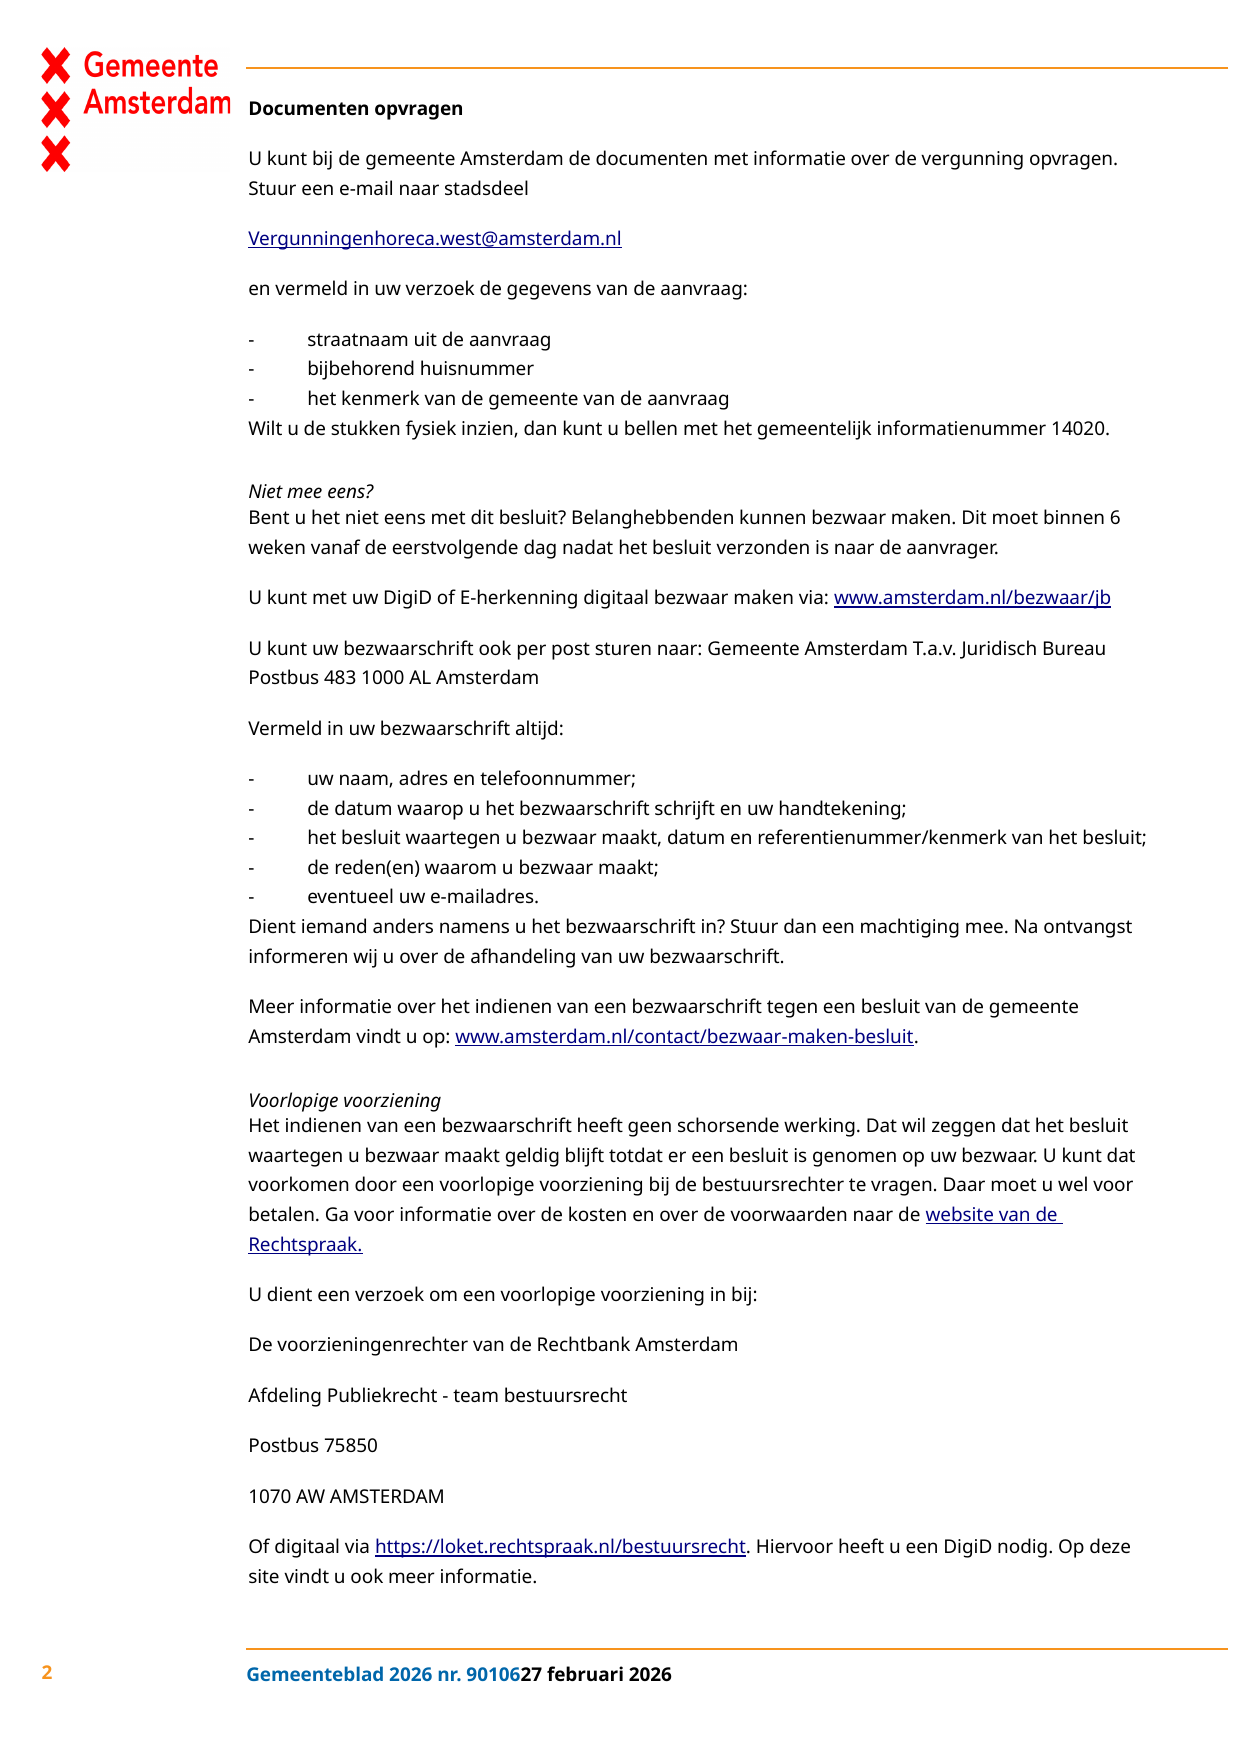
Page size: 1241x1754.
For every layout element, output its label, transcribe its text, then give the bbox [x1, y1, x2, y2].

text U kunt met uw DigiD of E-herkenning digitaal bezwaar maken via: www.amsterdam.nl/bezwaar/jb [248, 584, 1152, 610]
text Wilt u de stukken fysiek inzien, dan kunt u bellen met het gemeentelijk informatienummer 14020. [248, 415, 1152, 441]
list het besluit waartegen u bezwaar maakt, datum en referentienummer/kenmerk van het besluit; [248, 824, 1152, 850]
list straatnaam uit de aanvraag [248, 326, 1152, 352]
list de reden(en) waarom u bezwaar maakt; [248, 854, 1152, 880]
text Vergunningenhoreca.west@amsterdam.nl [248, 225, 1152, 251]
text Postbus 75850 [248, 1432, 1152, 1458]
list bijbehorend huisnummer [248, 356, 1152, 381]
text U kunt bij de gemeente Amsterdam de documenten met informatie over de vergunning opvragen. Stuur een e-mail naar stadsdeel [248, 145, 1152, 201]
text Vermeld in uw bezwaarschrift altijd: [248, 715, 1152, 741]
text Het indienen van een bezwaarschrift heeft geen schorsende werking. Dat wil zeggen dat het besluit waartegen u bezwaar maakt geldig blijft totdat er een besluit is genomen op uw bezwaar. U kunt dat voorkomen door een voorlopige voorziening bij de bestuursrechter te vragen. Daar moet u wel voor betalen. Ga voor informatie over de kosten en over de voorwaarden naar de website van de Rechtspraak. [248, 1112, 1152, 1257]
text Bent u het niet eens met dit besluit? Belanghebbenden kunnen bezwaar maken. Dit moet binnen 6 weken vanaf de eerstvolgende dag nadat het besluit verzonden is naar de aanvrager. [248, 504, 1152, 560]
list eventueel uw e-mailadres. [248, 884, 1152, 909]
text U kunt uw bezwaarschrift ook per post sturen naar: Gemeente Amsterdam T.a.v. Juridisch Bureau Postbus 483 1000 AL Amsterdam [248, 635, 1152, 690]
text 1070 AW AMSTERDAM [248, 1483, 1152, 1509]
list de datum waarop u het bezwaarschrift schrijft en uw handtekening; [248, 795, 1152, 821]
list het kenmerk van de gemeente van de aanvraag [248, 385, 1152, 411]
list uw naam, adres en telefoonnummer; [248, 765, 1152, 791]
text Afdeling Publiekrecht - team bestuursrecht [248, 1382, 1152, 1408]
text Dient iemand anders namens u het bezwaarschrift in? Stuur dan een machtiging mee. Na ontvangst informeren wij u over de afhandeling van uw bezwaarschrift. [248, 913, 1152, 968]
text De voorzieningenrechter van de Rechtbank Amsterdam [248, 1332, 1152, 1357]
text U dient een verzoek om een voorlopige voorziening in bij: [248, 1281, 1152, 1307]
text Meer informatie over het indienen van een bezwaarschrift tegen een besluit van de gemeente Amsterdam vindt u op: www.amsterdam.nl/contact/bezwaar-maken-besluit. [248, 993, 1152, 1048]
text Voorlopige voorziening [248, 1087, 1152, 1112]
text Niet mee eens? [248, 479, 1152, 504]
text en vermeld in uw verzoek de gegevens van de aanvraag: [248, 276, 1152, 301]
text Of digitaal via https://loket.rechtspraak.nl/bestuursrecht. Hiervoor heeft u een DigiD nodig. Op deze site vindt u ook meer informatie. [248, 1533, 1152, 1589]
picture [41, 47, 231, 172]
text Documenten opvragen [248, 95, 1152, 121]
